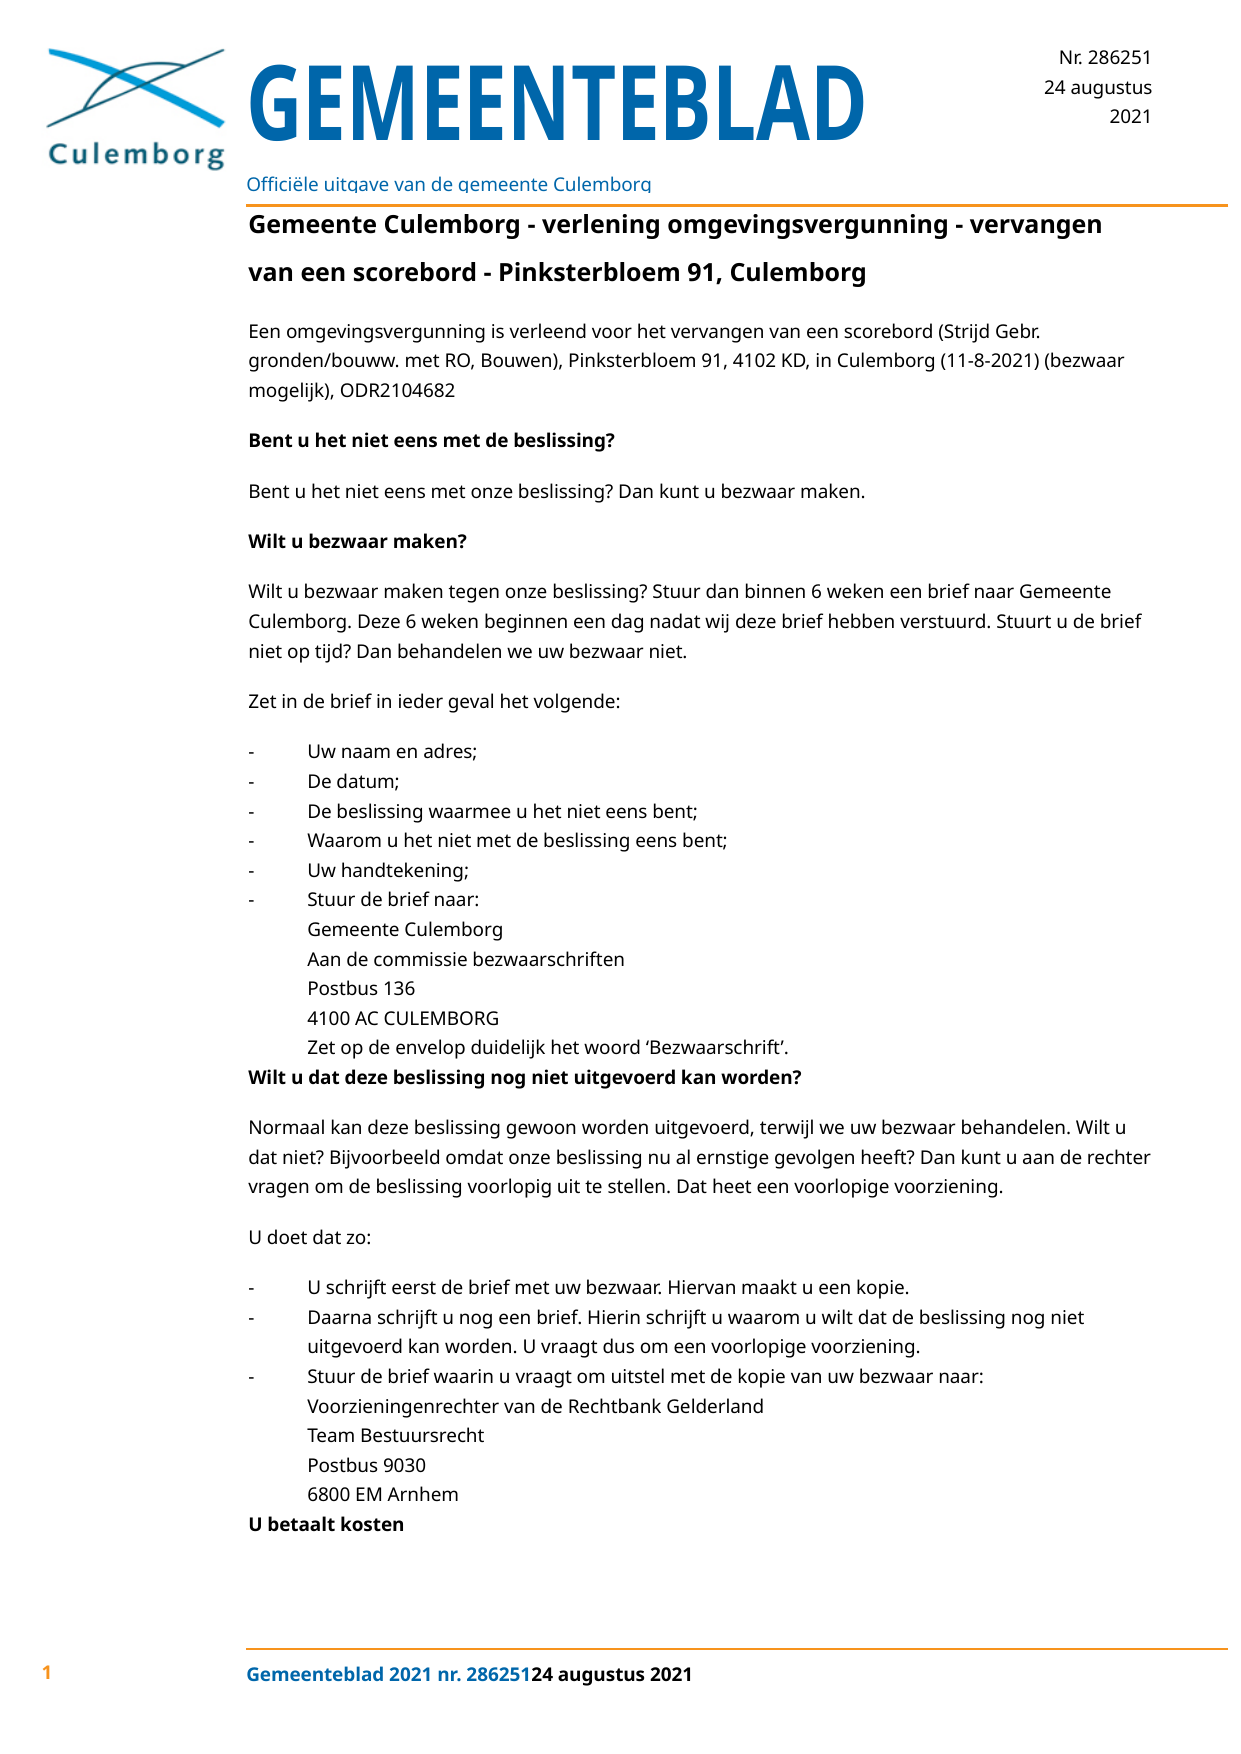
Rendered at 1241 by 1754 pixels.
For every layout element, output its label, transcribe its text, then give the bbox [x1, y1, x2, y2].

text Een omgevingsvergunning is verleend voor het vervangen van een scorebord (Strijd Gebr. gronden/bouww. met RO, Bouwen), Pinksterbloem 91, 4102 KD, in Culemborg (11-8-2021) (bezwaar mogelijk), ODR2104682 [248, 318, 1152, 403]
list De beslissing waarmee u het niet eens bent; [248, 798, 1152, 824]
text Wilt u bezwaar maken? [248, 528, 1152, 554]
list Uw naam en adres; [248, 739, 1152, 764]
text Wilt u bezwaar maken tegen onze beslissing? Stuur dan binnen 6 weken een brief naar Gemeente Culemborg. Deze 6 weken beginnen een dag nadat wij deze brief hebben verstuurd. Stuurt u de brief niet op tijd? Dan behandelen we uw bezwaar niet. [248, 579, 1152, 664]
list De datum; [248, 768, 1152, 794]
text U doet dat zo: [248, 1224, 1152, 1250]
text Bent u het niet eens met onze beslissing? Dan kunt u bezwaar maken. [248, 478, 1152, 504]
list Voorzieningenrechter van de Rechtbank Gelderland [248, 1393, 1152, 1419]
list Postbus 9030 [248, 1452, 1152, 1478]
list Team Bestuursrecht [248, 1422, 1152, 1448]
list Uw handtekening; [248, 857, 1152, 883]
list 6800 EM Arnhem [248, 1482, 1152, 1507]
list Stuur de brief waarin u vraagt om uitstel met de kopie van uw bezwaar naar: [248, 1363, 1152, 1389]
list Zet op de envelop duidelijk het woord ‘Bezwaarschrift’. [248, 1034, 1152, 1060]
text Bent u het niet eens met de beslissing? [248, 427, 1152, 453]
text Wilt u dat deze beslissing nog niet uitgevoerd kan worden? [248, 1064, 1152, 1090]
text Gemeente Culemborg - verlening omgevingsvergunning - vervangen van een scorebord - Pinksterbloem 91, Culemborg [248, 207, 1152, 288]
list Aan de commissie bezwaarschriften [248, 946, 1152, 972]
text U betaalt kosten [248, 1511, 1152, 1537]
list Daarna schrijft u nog een brief. Hierin schrijft u waarom u wilt dat de beslissing nog niet uitgevoerd kan worden. U vraagt dus om een voorlopige voorziening. [248, 1304, 1152, 1359]
list 4100 AC CULEMBORG [248, 1005, 1152, 1031]
text Zet in de brief in ieder geval het volgende: [248, 688, 1152, 714]
list U schrijft eerst de brief met uw bezwaar. Hiervan maakt u een kopie. [248, 1274, 1152, 1300]
text Normaal kan deze beslissing gewoon worden uitgevoerd, terwijl we uw bezwaar behandelen. Wilt u dat niet? Bijvoorbeeld omdat onze beslissing nu al ernstige gevolgen heeft? Dan kunt u aan de rechter vragen om de beslissing voorlopig uit te stellen. Dat heet een voorlopige voorziening. [248, 1114, 1152, 1199]
list Gemeente Culemborg [248, 916, 1152, 942]
list Postbus 136 [248, 975, 1152, 1001]
picture [41, 47, 231, 172]
list Waarom u het niet met de beslissing eens bent; [248, 827, 1152, 853]
list Stuur de brief naar: [248, 887, 1152, 912]
